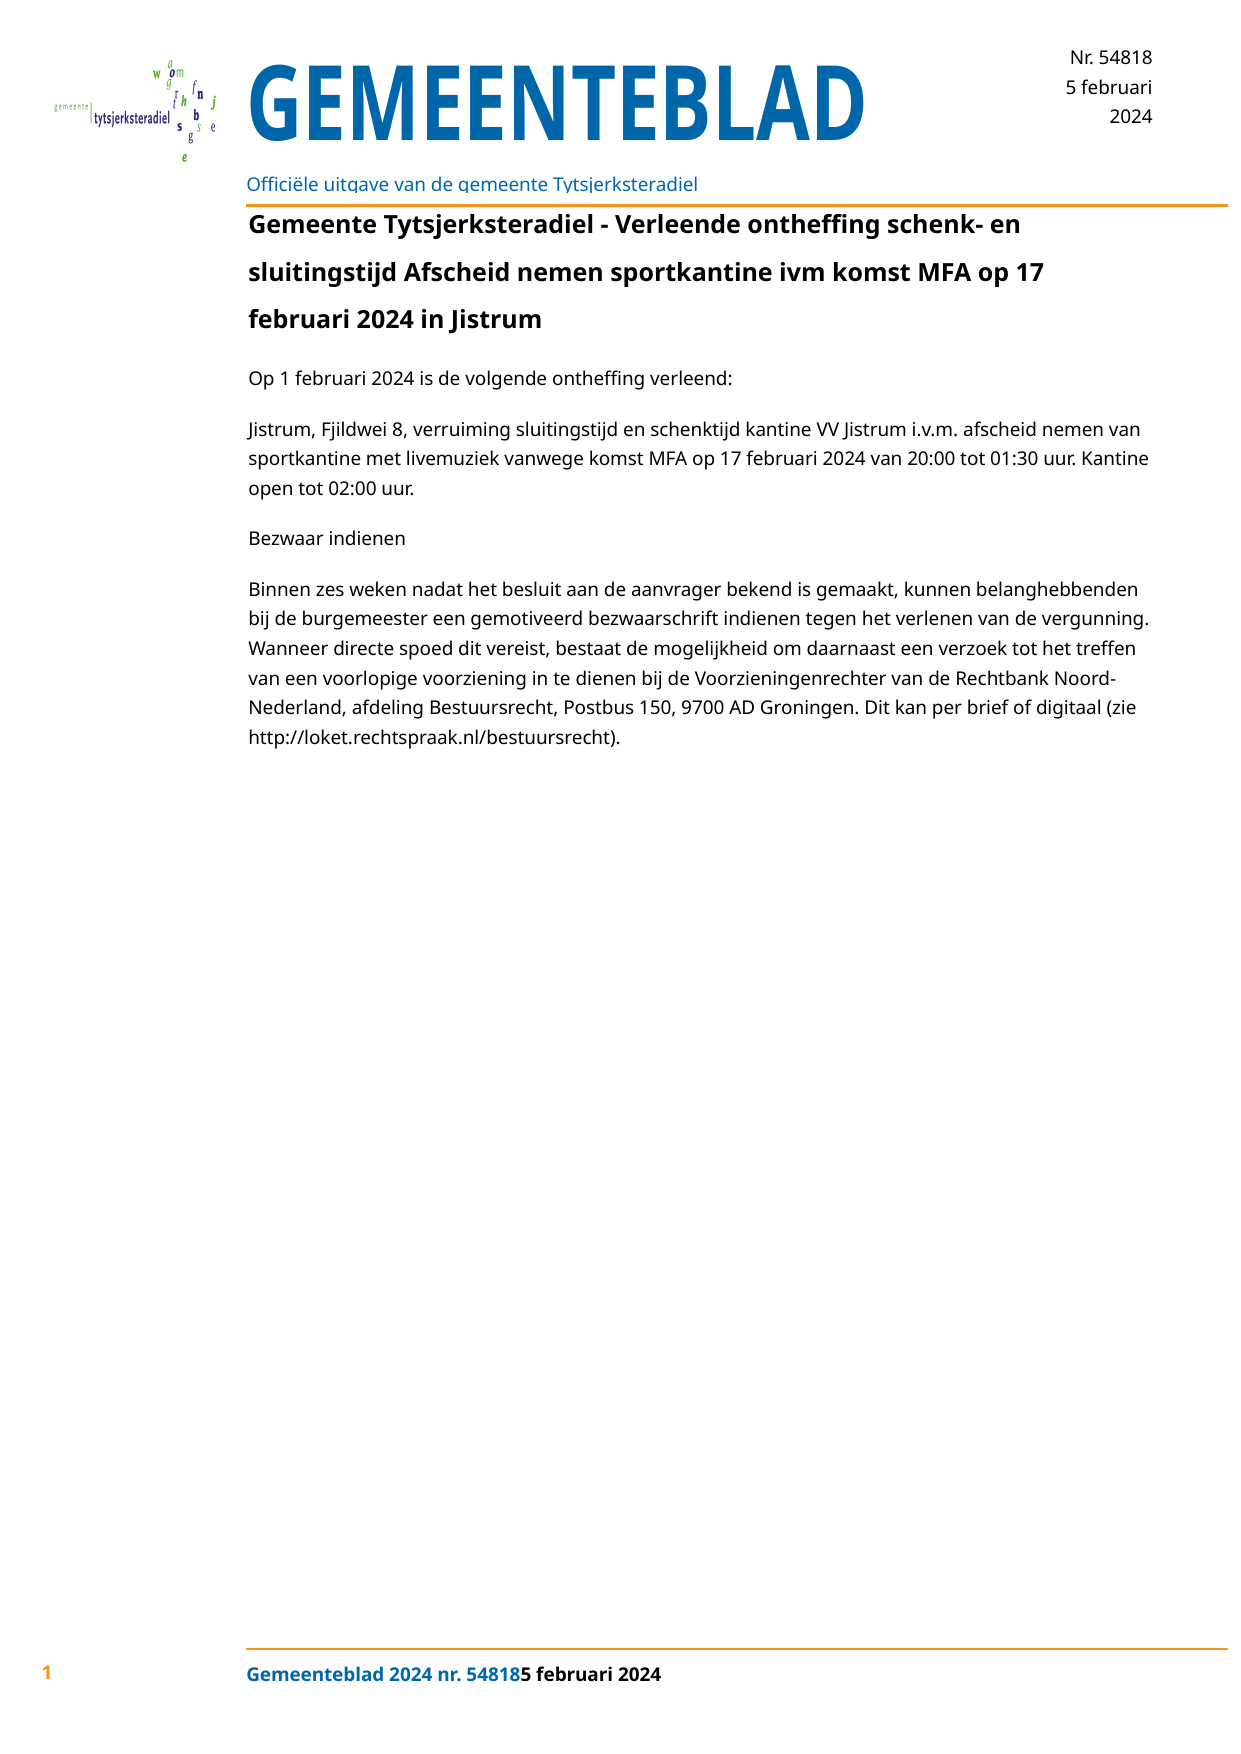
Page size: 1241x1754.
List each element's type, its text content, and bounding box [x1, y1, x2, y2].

picture [41, 47, 231, 172]
text Bezwaar indienen [248, 526, 1152, 551]
text Binnen zes weken nadat het besluit aan de aanvrager bekend is gemaakt, kunnen belanghebbenden bij de burgemeester een gemotiveerd bezwaarschrift indienen tegen het verlenen van de vergunning. Wanneer directe spoed dit vereist, bestaat de mogelijkheid om daarnaast een verzoek tot het treffen van een voorlopige voorziening in te dienen bij de Voorzieningenrechter van de Rechtbank Noord-Nederland, afdeling Bestuursrecht, Postbus 150, 9700 AD Groningen. Dit kan per brief of digitaal (zie http://loket.rechtspraak.nl/bestuursrecht). [248, 576, 1152, 749]
text Op 1 februari 2024 is de volgende ontheffing verleend: [248, 366, 1152, 391]
text Gemeente Tytsjerksteradiel - Verleende ontheffing schenk- en sluitingstijd Afscheid nemen sportkantine ivm komst MFA op 17 februari 2024 in Jistrum [248, 207, 1152, 336]
text Jistrum, Fjildwei 8, verruiming sluitingstijd en schenktijd kantine VV Jistrum i.v.m. afscheid nemen van sportkantine met livemuziek vanwege komst MFA op 17 februari 2024 van 20:00 tot 01:30 uur. Kantine open tot 02:00 uur. [248, 416, 1152, 501]
